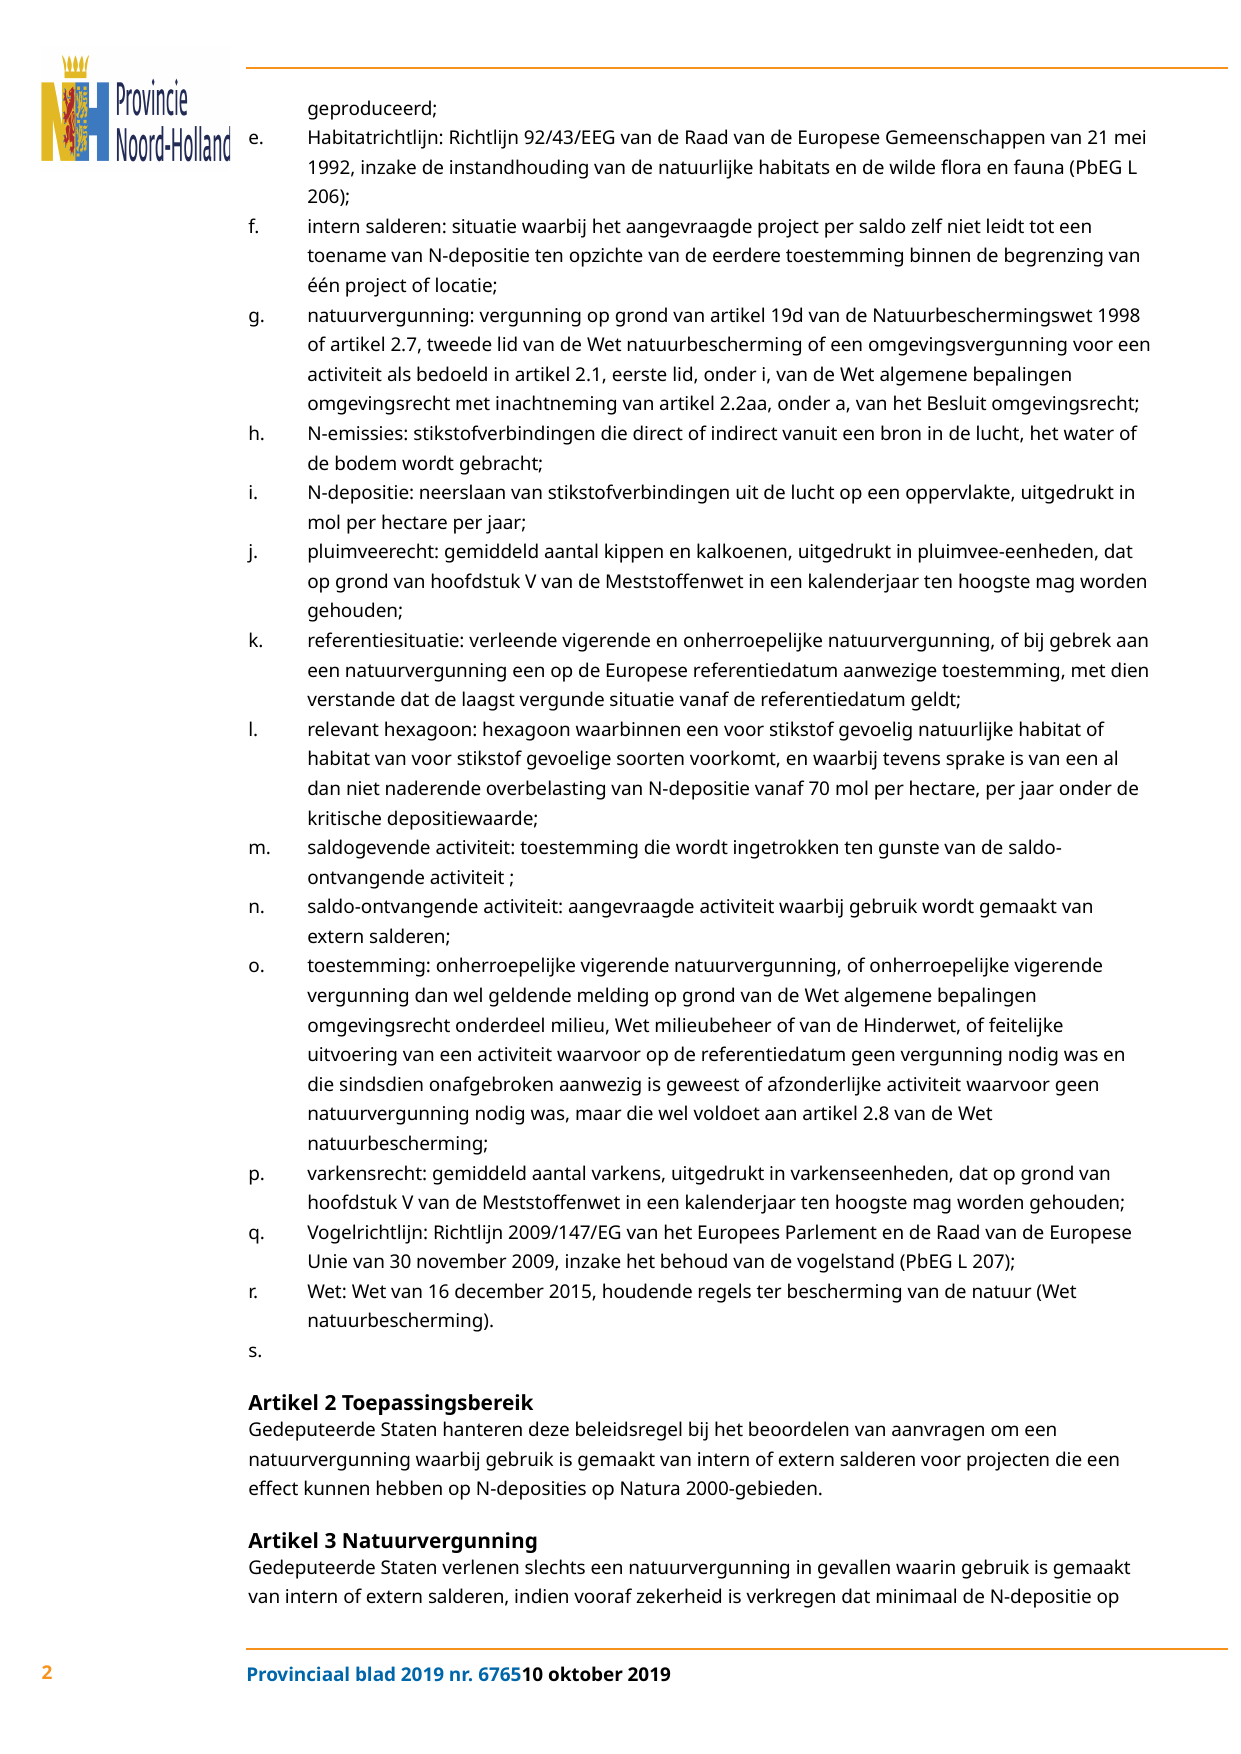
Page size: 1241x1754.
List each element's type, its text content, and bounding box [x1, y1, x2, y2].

list saldo-ontvangende activiteit: aangevraagde activiteit waarbij gebruik wordt gemaakt van extern salderen; [248, 893, 1152, 949]
text Gedeputeerde Staten verlenen slechts een natuurvergunning in gevallen waarin gebruik is gemaakt van intern of extern salderen, indien vooraf zekerheid is verkregen dat minimaal de N-depositie op [248, 1554, 1152, 1609]
list pluimveerecht: gemiddeld aantal kippen en kalkoenen, uitgedrukt in pluimvee-eenheden, dat op grond van hoofdstuk V van de Meststoffenwet in een kalenderjaar ten hoogste mag worden gehouden; [248, 538, 1152, 623]
list toestemming: onherroepelijke vigerende natuurvergunning, of onherroepelijke vigerende vergunning dan wel geldende melding op grond van de Wet algemene bepalingen omgevingsrecht onderdeel milieu, Wet milieubeheer of van de Hinderwet, of feitelijke uitvoering van een activiteit waarvoor op de referentiedatum geen vergunning nodig was en die sindsdien onafgebroken aanwezig is geweest of afzonderlijke activiteit waarvoor geen natuurvergunning nodig was, maar die wel voldoet aan artikel 2.8 van de Wet natuurbescherming; [248, 953, 1152, 1156]
list Habitatrichtlijn: Richtlijn 92/43/EEG van de Raad van de Europese Gemeenschappen van 21 mei 1992, inzake de instandhouding van de natuurlijke habitats en de wilde flora en fauna (PbEG L 206); [248, 124, 1152, 209]
list N-emissies: stikstofverbindingen die direct of indirect vanuit een bron in de lucht, het water of de bodem wordt gebracht; [248, 420, 1152, 476]
list saldogevende activiteit: toestemming die wordt ingetrokken ten gunste van de saldo-ontvangende activiteit ; [248, 834, 1152, 890]
list intern salderen: situatie waarbij het aangevraagde project per saldo zelf niet leidt tot een toename van N-depositie ten opzichte van de eerdere toestemming binnen de begrenzing van één project of locatie; [248, 213, 1152, 298]
list geproduceerd; [248, 95, 1152, 121]
picture [41, 47, 231, 172]
text Gedeputeerde Staten hanteren deze beleidsregel bij het beoordelen van aanvragen om een natuurvergunning waarbij gebruik is gemaakt van intern of extern salderen voor projecten die een effect kunnen hebben op N-deposities op Natura 2000-gebieden. [248, 1416, 1152, 1501]
text Artikel 2 Toepassingsbereik [248, 1388, 1152, 1416]
list N-depositie: neerslaan van stikstofverbindingen uit de lucht op een oppervlakte, uitgedrukt in mol per hectare per jaar; [248, 479, 1152, 535]
list relevant hexagoon: hexagoon waarbinnen een voor stikstof gevoelig natuurlijke habitat of habitat van voor stikstof gevoelige soorten voorkomt, en waarbij tevens sprake is van een al dan niet naderende overbelasting van N-depositie vanaf 70 mol per hectare, per jaar onder de kritische depositiewaarde; [248, 716, 1152, 831]
list varkensrecht: gemiddeld aantal varkens, uitgedrukt in varkenseenheden, dat op grond van hoofdstuk V van de Meststoffenwet in een kalenderjaar ten hoogste mag worden gehouden; [248, 1160, 1152, 1215]
text Artikel 3 Natuurvergunning [248, 1526, 1152, 1554]
list Wet: Wet van 16 december 2015, houdende regels ter bescherming van de natuur (Wet natuurbescherming). [248, 1278, 1152, 1333]
list referentiesituatie: verleende vigerende en onherroepelijke natuurvergunning, of bij gebrek aan een natuurvergunning een op de Europese referentiedatum aanwezige toestemming, met dien verstande dat de laagst vergunde situatie vanaf de referentiedatum geldt; [248, 627, 1152, 712]
list natuurvergunning: vergunning op grond van artikel 19d van de Natuurbeschermingswet 1998 of artikel 2.7, tweede lid van de Wet natuurbescherming of een omgevingsvergunning voor een activiteit als bedoeld in artikel 2.1, eerste lid, onder i, van de Wet algemene bepalingen omgevingsrecht met inachtneming van artikel 2.2aa, onder a, van het Besluit omgevingsrecht; [248, 302, 1152, 416]
list Vogelrichtlijn: Richtlijn 2009/147/EG van het Europees Parlement en de Raad van de Europese Unie van 30 november 2009, inzake het behoud van de vogelstand (PbEG L 207); [248, 1219, 1152, 1274]
